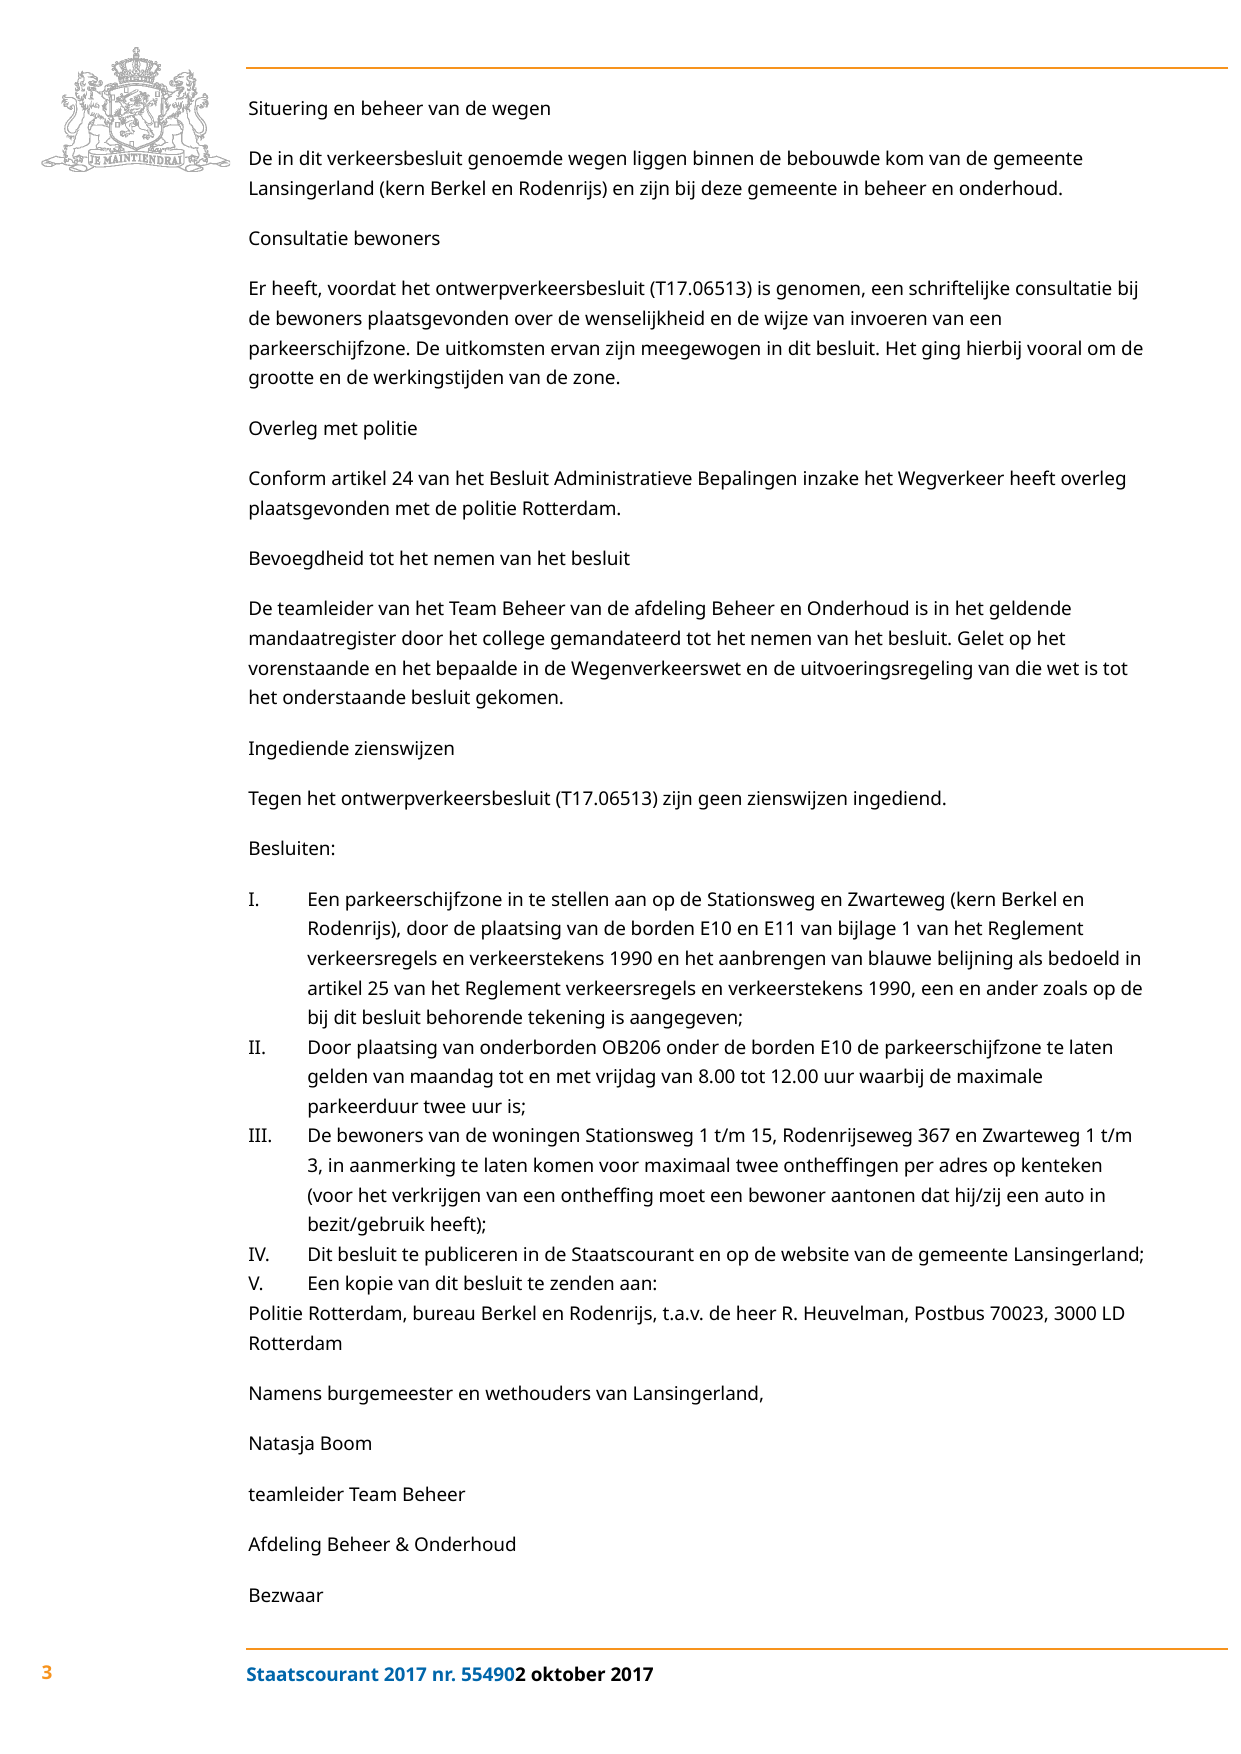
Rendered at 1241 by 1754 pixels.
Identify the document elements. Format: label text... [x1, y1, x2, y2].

text Bevoegdheid tot het nemen van het besluit [248, 545, 1152, 571]
text Tegen het ontwerpverkeersbesluit (T17.06513) zijn geen zienswijzen ingediend. [248, 785, 1152, 811]
text Er heeft, voordat het ontwerpverkeersbesluit (T17.06513) is genomen, een schriftelijke consultatie bij de bewoners plaatsgevonden over de wenselijkheid en de wijze van invoeren van een parkeerschijfzone. De uitkomsten ervan zijn meegewogen in dit besluit. Het ging hierbij vooral om de grootte en de werkingstijden van de zone. [248, 276, 1152, 390]
text Namens burgemeester en wethouders van Lansingerland, [248, 1380, 1152, 1406]
text Afdeling Beheer & Onderhoud [248, 1531, 1152, 1557]
text De in dit verkeersbesluit genoemde wegen liggen binnen de bebouwde kom van de gemeente Lansingerland (kern Berkel en Rodenrijs) en zijn bij deze gemeente in beheer en onderhoud. [248, 145, 1152, 201]
list Door plaatsing van onderborden OB206 onder de borden E10 de parkeerschijfzone te laten gelden van maandag tot en met vrijdag van 8.00 tot 12.00 uur waarbij de maximale parkeerduur twee uur is; [248, 1034, 1152, 1119]
text De teamleider van het Team Beheer van de afdeling Beheer en Onderhoud is in het geldende mandaatregister door het college gemandateerd tot het nemen van het besluit. Gelet op het vorenstaande en het bepaalde in de Wegenverkeerswet en de uitvoeringsregeling van die wet is tot het onderstaande besluit gekomen. [248, 596, 1152, 710]
list Een parkeerschijfzone in te stellen aan op de Stationsweg en Zwarteweg (kern Berkel en Rodenrijs), door de plaatsing van de borden E10 en E11 van bijlage 1 van het Reglement verkeersregels en verkeerstekens 1990 en het aanbrengen van blauwe belijning als bedoeld in artikel 25 van het Reglement verkeersregels en verkeerstekens 1990, een en ander zoals op de bij dit besluit behorende tekening is aangegeven; [248, 886, 1152, 1030]
text Ingediende zienswijzen [248, 735, 1152, 761]
list Dit besluit te publiceren in de Staatscourant en op de website van de gemeente Lansingerland; [248, 1241, 1152, 1267]
list De bewoners van de woningen Stationsweg 1 t/m 15, Rodenrijseweg 367 en Zwarteweg 1 t/m 3, in aanmerking te laten komen voor maximaal twee ontheffingen per adres op kenteken (voor het verkrijgen van een ontheffing moet een bewoner aantonen dat hij/zij een auto in bezit/gebruik heeft); [248, 1123, 1152, 1237]
text Overleg met politie [248, 415, 1152, 441]
text Natasja Boom [248, 1431, 1152, 1456]
picture [41, 47, 231, 172]
list Een kopie van dit besluit te zenden aan: [248, 1271, 1152, 1296]
text Conform artikel 24 van het Besluit Administratieve Bepalingen inzake het Wegverkeer heeft overleg plaatsgevonden met de politie Rotterdam. [248, 465, 1152, 521]
text Besluiten: [248, 836, 1152, 861]
text Politie Rotterdam, bureau Berkel en Rodenrijs, t.a.v. de heer R. Heuvelman, Postbus 70023, 3000 LD Rotterdam [248, 1300, 1152, 1356]
text teamleider Team Beheer [248, 1481, 1152, 1507]
text Situering en beheer van de wegen [248, 95, 1152, 121]
text Consultatie bewoners [248, 225, 1152, 251]
text Bezwaar [248, 1582, 1152, 1608]
